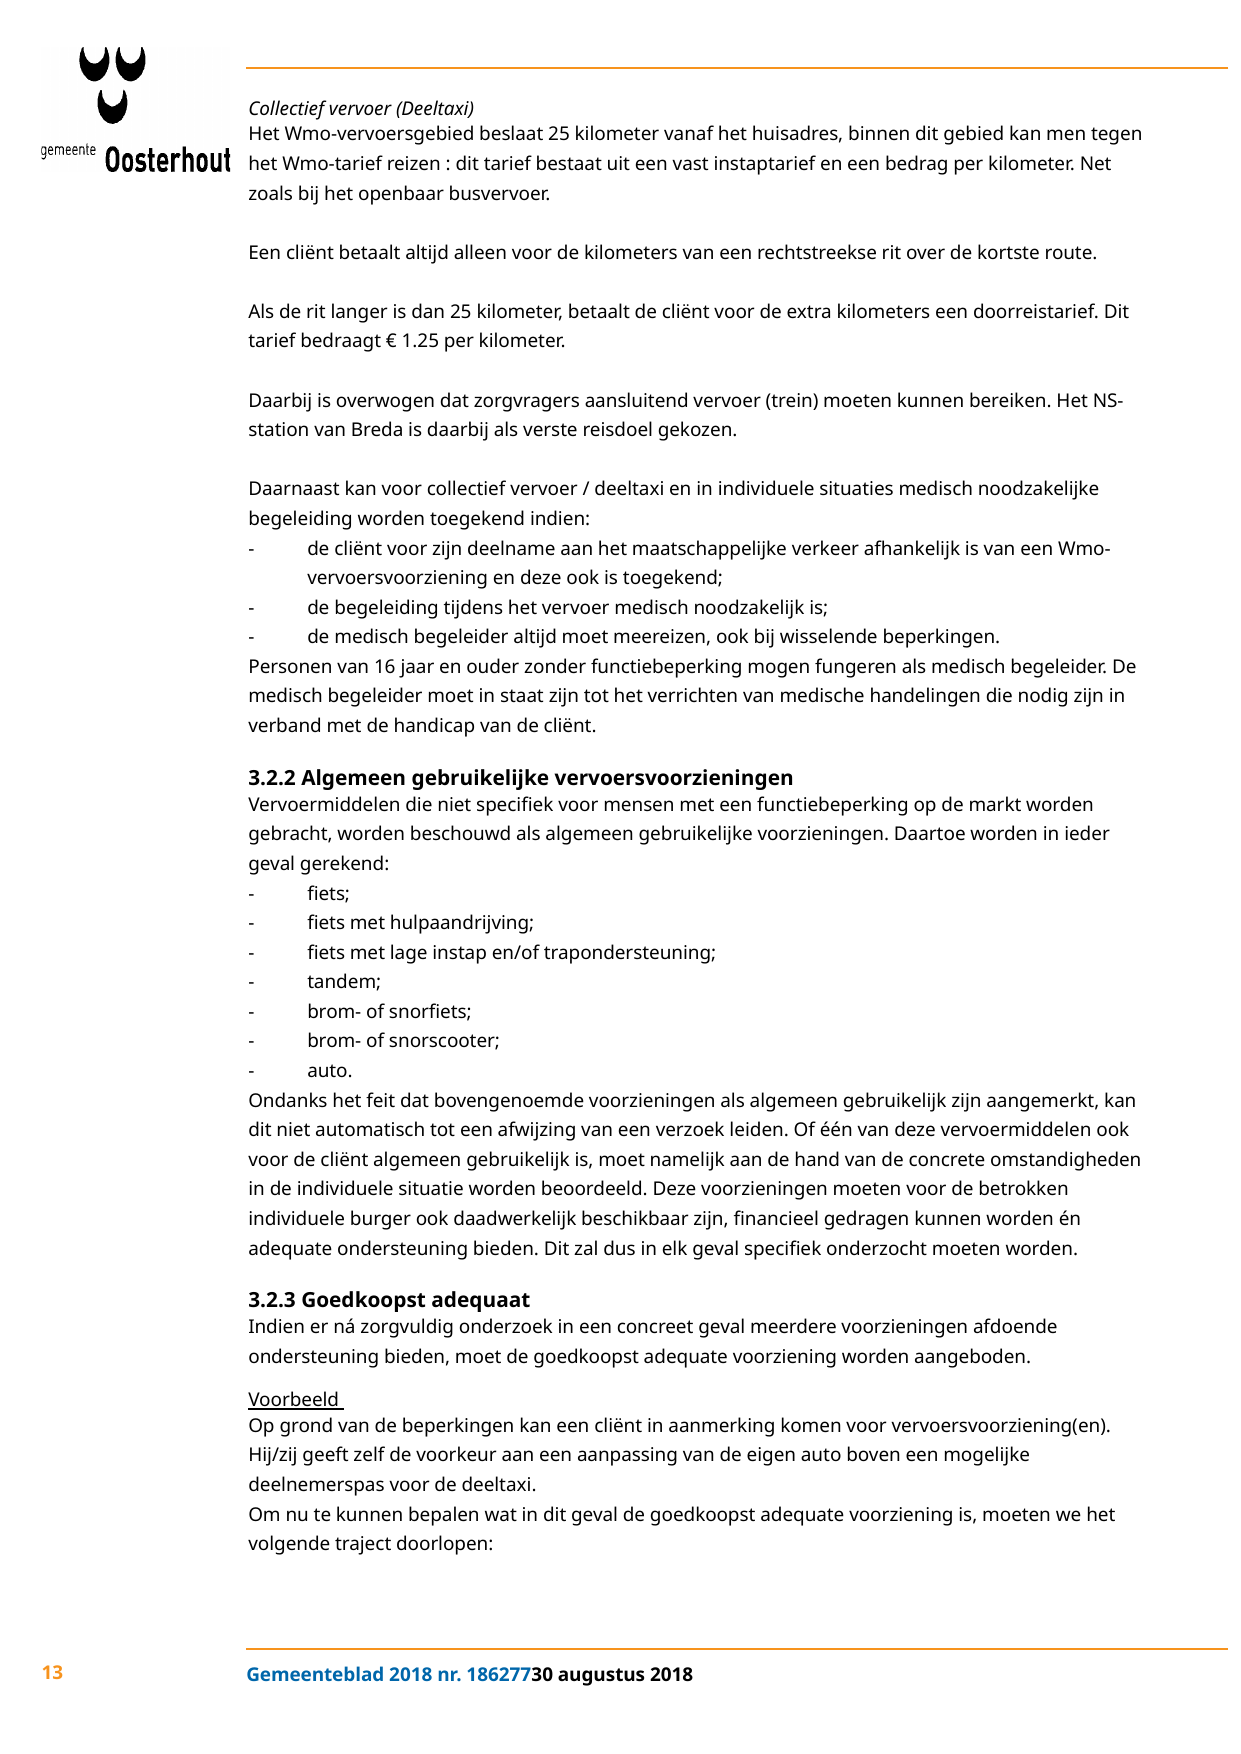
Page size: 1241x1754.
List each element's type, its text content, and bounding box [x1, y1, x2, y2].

text Vervoermiddelen die niet specifiek voor mensen met een functiebeperking op de markt worden gebracht, worden beschouwd als algemeen gebruikelijke voorzieningen. Daartoe worden in ieder geval gerekend: [248, 791, 1152, 876]
list tandem; [248, 968, 1152, 994]
text Collectief vervoer (Deeltaxi) [248, 95, 1152, 121]
list de cliënt voor zijn deelname aan het maatschappelijke verkeer afhankelijk is van een Wmo-vervoersvoorziening en deze ook is toegekend; [248, 535, 1152, 590]
list de begeleiding tijdens het vervoer medisch noodzakelijk is; [248, 594, 1152, 619]
text Ondanks het feit dat bovengenoemde voorzieningen als algemeen gebruikelijk zijn aangemerkt, kan dit niet automatisch tot een afwijzing van een verzoek leiden. Of één van deze vervoermiddelen ook voor de cliënt algemeen gebruikelijk is, moet namelijk aan de hand van de concrete omstandigheden in de individuele situatie worden beoordeeld. Deze voorzieningen moeten voor de betrokken individuele burger ook daadwerkelijk beschikbaar zijn, financieel gedragen kunnen worden én adequate ondersteuning bieden. Dit zal dus in elk geval specifiek onderzocht moeten worden. [248, 1087, 1152, 1261]
text Daarbij is overwogen dat zorgvragers aansluitend vervoer (trein) moeten kunnen bereiken. Het NS-station van Breda is daarbij als verste reisdoel gekozen. [248, 387, 1152, 442]
picture [41, 47, 231, 172]
text Op grond van de beperkingen kan een cliënt in aanmerking komen voor vervoersvoorziening(en). Hij/zij geeft zelf de voorkeur aan een aanpassing van de eigen auto boven een mogelijke deelnemerspas voor de deeltaxi. [248, 1412, 1152, 1497]
list fiets; [248, 880, 1152, 906]
list fiets met hulpaandrijving; [248, 909, 1152, 935]
list brom- of snorscooter; [248, 1028, 1152, 1053]
list auto. [248, 1057, 1152, 1083]
text Indien er ná zorgvuldig onderzoek in een concreet geval meerdere voorzieningen afdoende ondersteuning bieden, moet de goedkoopst adequate voorziening worden aangeboden. [248, 1314, 1152, 1369]
text Om nu te kunnen bepalen wat in dit geval de goedkoopst adequate voorziening is, moeten we het volgende traject doorlopen: [248, 1501, 1152, 1556]
text Als de rit langer is dan 25 kilometer, betaalt de cliënt voor de extra kilometers een doorreistarief. Dit tarief bedraagt € 1.25 per kilometer. [248, 298, 1152, 353]
list brom- of snorfiets; [248, 998, 1152, 1024]
list fiets met lage instap en/of trapondersteuning; [248, 939, 1152, 965]
text Het Wmo-vervoersgebied beslaat 25 kilometer vanaf het huisadres, binnen dit gebied kan men tegen het Wmo-tarief reizen : dit tarief bestaat uit een vast instaptarief en een bedrag per kilometer. Net zoals bij het openbaar busvervoer. [248, 121, 1152, 205]
text 3.2.3 Goedkoopst adequaat [248, 1285, 1152, 1314]
list de medisch begeleider altijd moet meereizen, ook bij wisselende beperkingen. [248, 623, 1152, 649]
text Daarnaast kan voor collectief vervoer / deeltaxi en in individuele situaties medisch noodzakelijke begeleiding worden toegekend indien: [248, 476, 1152, 531]
text Personen van 16 jaar en ouder zonder functiebeperking mogen fungeren als medisch begeleider. De medisch begeleider moet in staat zijn tot het verrichten van medische handelingen die nodig zijn in verband met de handicap van de cliënt. [248, 653, 1152, 738]
text Een cliënt betaalt altijd alleen voor de kilometers van een rechtstreekse rit over de kortste route. [248, 239, 1152, 264]
text Voorbeeld [248, 1386, 1152, 1412]
text 3.2.2 Algemeen gebruikelijke vervoersvoorzieningen [248, 763, 1152, 791]
